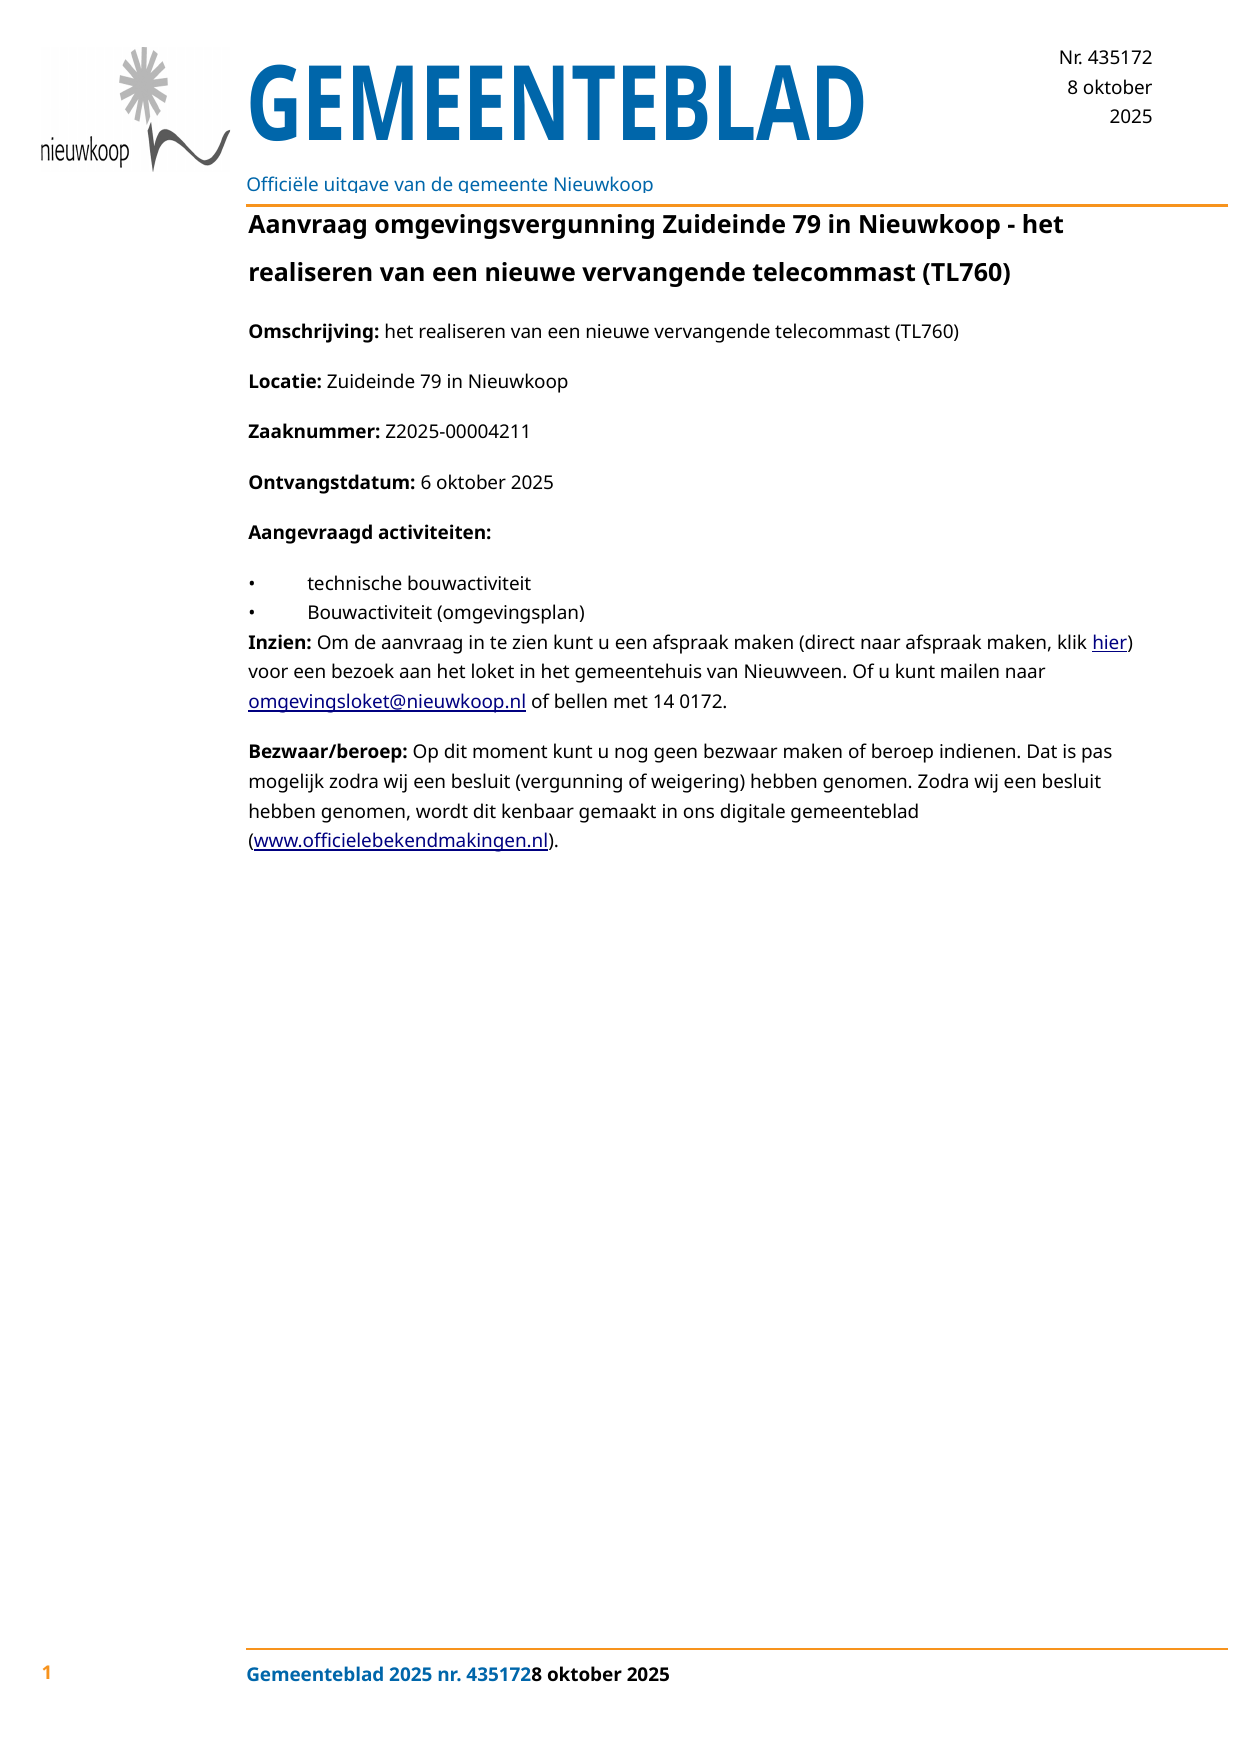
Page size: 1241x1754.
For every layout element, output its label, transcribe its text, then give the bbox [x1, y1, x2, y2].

text Locatie: Zuideinde 79 in Nieuwkoop [248, 368, 1152, 394]
text Omschrijving: het realiseren van een nieuwe vervangende telecommast (TL760) [248, 318, 1152, 344]
picture [41, 47, 231, 172]
text Bezwaar/beroep: Op dit moment kunt u nog geen bezwaar maken of beroep indienen. Dat is pas mogelijk zodra wij een besluit (vergunning of weigering) hebben genomen. Zodra wij een besluit hebben genomen, wordt dit kenbaar gemaakt in ons digitale gemeenteblad (www.officielebekendmakingen.nl). [248, 739, 1152, 853]
list technische bouwactiviteit [248, 570, 1152, 596]
text Aanvraag omgevingsvergunning Zuideinde 79 in Nieuwkoop - het realiseren van een nieuwe vervangende telecommast (TL760) [248, 207, 1152, 288]
text Ontvangstdatum: 6 oktober 2025 [248, 469, 1152, 495]
text Zaaknummer: Z2025-00004211 [248, 419, 1152, 444]
text Inzien: Om de aanvraag in te zien kunt u een afspraak maken (direct naar afspraak maken, klik hier) voor een bezoek aan het loket in het gemeentehuis van Nieuwveen. Of u kunt mailen naar omgevingsloket@nieuwkoop.nl of bellen met 14 0172. [248, 629, 1152, 714]
text Aangevraagd activiteiten: [248, 519, 1152, 545]
list Bouwactiviteit (omgevingsplan) [248, 599, 1152, 625]
